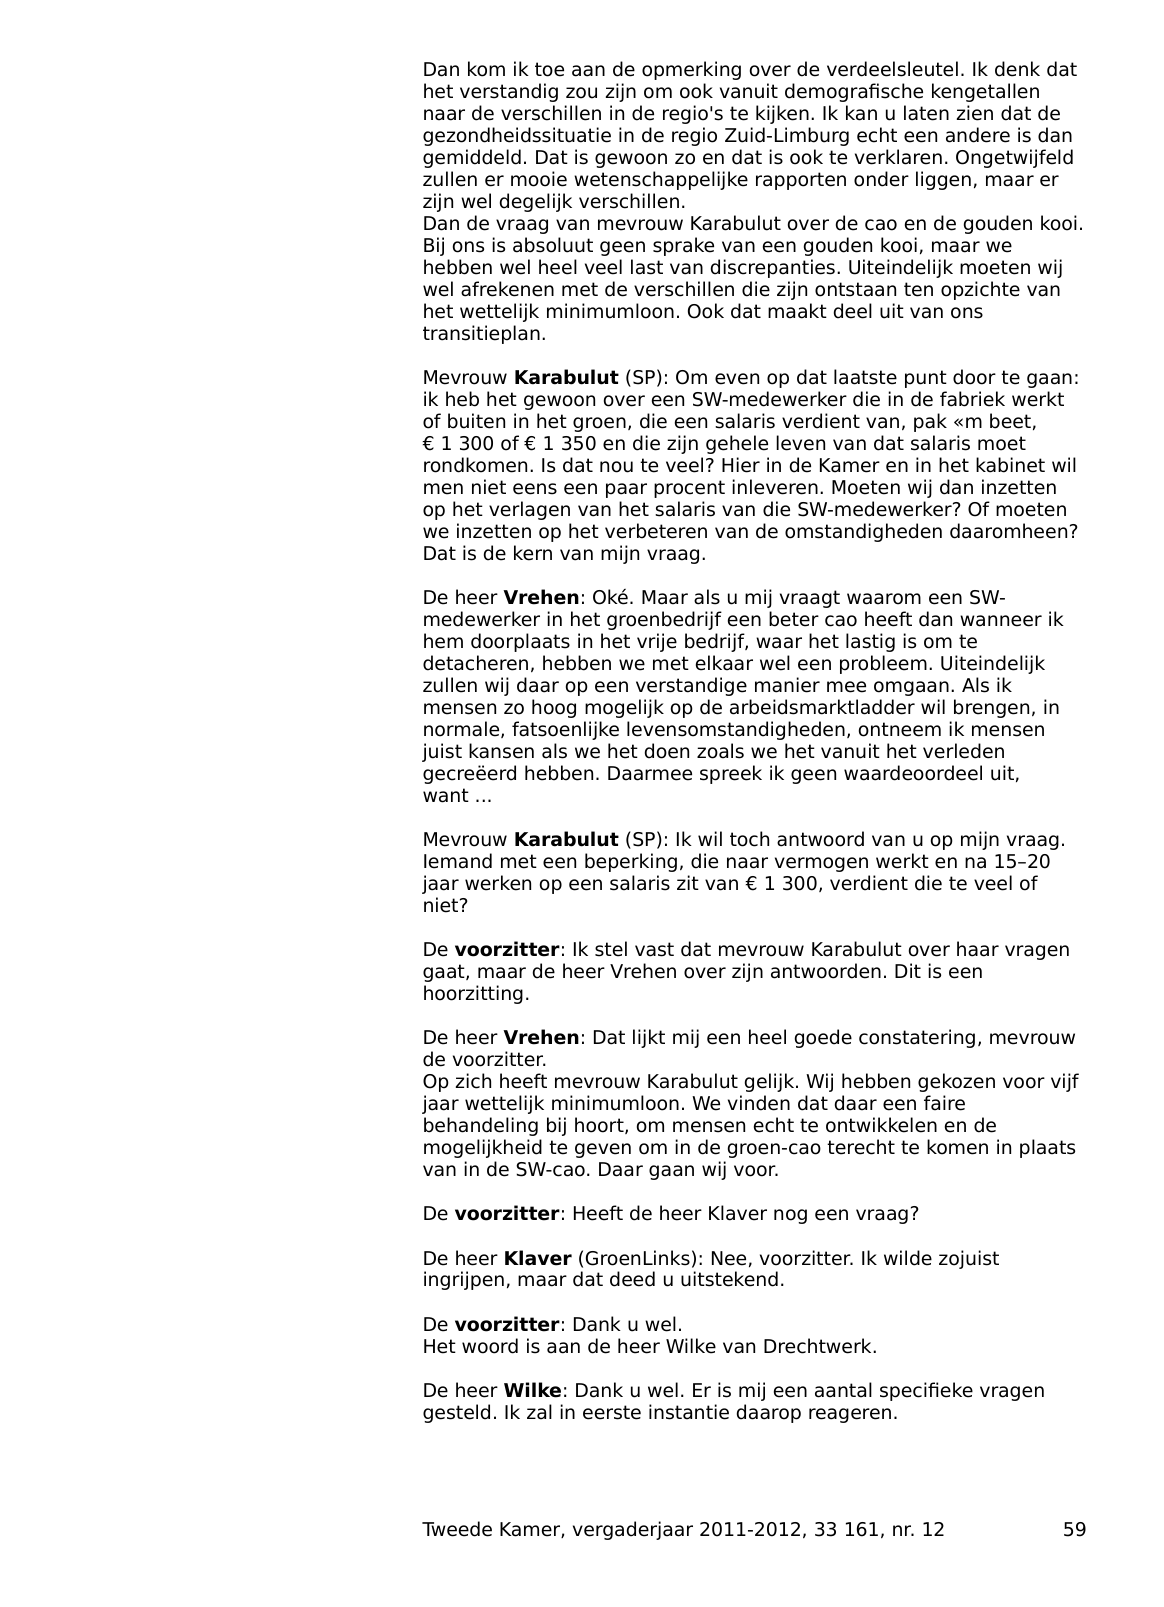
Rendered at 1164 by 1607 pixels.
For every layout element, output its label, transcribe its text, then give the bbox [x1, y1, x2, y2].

text Mevrouw Karabulut (SP): Om even op dat laatste punt door te gaan: ik heb het gewoon over een SW-medewerker die in de fabriek werkt of buiten in het groen, die een salaris verdient van, pak «m beet, € 1 300 of € 1 350 en die zijn gehele leven van dat salaris moet rondkomen. Is dat nou te veel? Hier in de Kamer en in het kabinet wil men niet eens een paar procent inleveren. Moeten wij dan inzetten op het verlagen van het salaris van die SW-medewerker? Of moeten we inzetten op het verbeteren van de omstandigheden daaromheen? Dat is de kern van mijn vraag. [422, 367, 1087, 565]
text Mevrouw Karabulut (SP): Ik wil toch antwoord van u op mijn vraag. Iemand met een beperking, die naar vermogen werkt en na 15–20 jaar werken op een salaris zit van € 1 300, verdient die te veel of niet? [422, 829, 1087, 917]
text Dan kom ik toe aan de opmerking over de verdeelsleutel. Ik denk dat het verstandig zou zijn om ook vanuit demografische kengetallen naar de verschillen in de regio's te kijken. Ik kan u laten zien dat de gezondheidssituatie in de regio Zuid-Limburg echt een andere is dan gemiddeld. Dat is gewoon zo en dat is ook te verklaren. Ongetwijfeld zullen er mooie wetenschappelijke rapporten onder liggen, maar er zijn wel degelijk verschillen. [422, 59, 1087, 213]
text De voorzitter: Dank u wel. [422, 1313, 1087, 1336]
text Het woord is aan de heer Wilke van Drechtwerk. [422, 1336, 1087, 1357]
text Dan de vraag van mevrouw Karabulut over de cao en de gouden kooi. Bij ons is absoluut geen sprake van een gouden kooi, maar we hebben wel heel veel last van discrepanties. Uiteindelijk moeten wij wel afrekenen met de verschillen die zijn ontstaan ten opzichte van het wettelijk minimumloon. Ook dat maakt deel uit van ons transitieplan. [422, 213, 1087, 345]
text De voorzitter: Heeft de heer Klaver nog een vraag? [422, 1203, 1087, 1225]
text Op zich heeft mevrouw Karabulut gelijk. Wij hebben gekozen voor vijf jaar wettelijk minimumloon. We vinden dat daar een faire behandeling bij hoort, om mensen echt te ontwikkelen en de mogelijkheid te geven om in de groen-cao terecht te komen in plaats van in de SW-cao. Daar gaan wij voor. [422, 1071, 1087, 1181]
text De heer Vrehen: Oké. Maar als u mij vraagt waarom een SW-medewerker in het groenbedrijf een beter cao heeft dan wanneer ik hem doorplaats in het vrije bedrijf, waar het lastig is om te detacheren, hebben we met elkaar wel een probleem. Uiteindelijk zullen wij daar op een verstandige manier mee omgaan. Als ik mensen zo hoog mogelijk op de arbeidsmarktladder wil brengen, in normale, fatsoenlijke levensomstandigheden, ontneem ik mensen juist kansen als we het doen zoals we het vanuit het verleden gecreëerd hebben. Daarmee spreek ik geen waardeoordeel uit, want ... [422, 587, 1087, 807]
text De voorzitter: Ik stel vast dat mevrouw Karabulut over haar vragen gaat, maar de heer Vrehen over zijn antwoorden. Dit is een hoorzitting. [422, 939, 1087, 1005]
text De heer Vrehen: Dat lijkt mij een heel goede constatering, mevrouw de voorzitter. [422, 1027, 1087, 1071]
text De heer Wilke: Dank u wel. Er is mij een aantal specifieke vragen gesteld. Ik zal in eerste instantie daarop reageren. [422, 1380, 1087, 1424]
text De heer Klaver (GroenLinks): Nee, voorzitter. Ik wilde zojuist ingrijpen, maar dat deed u uitstekend. [422, 1247, 1087, 1291]
